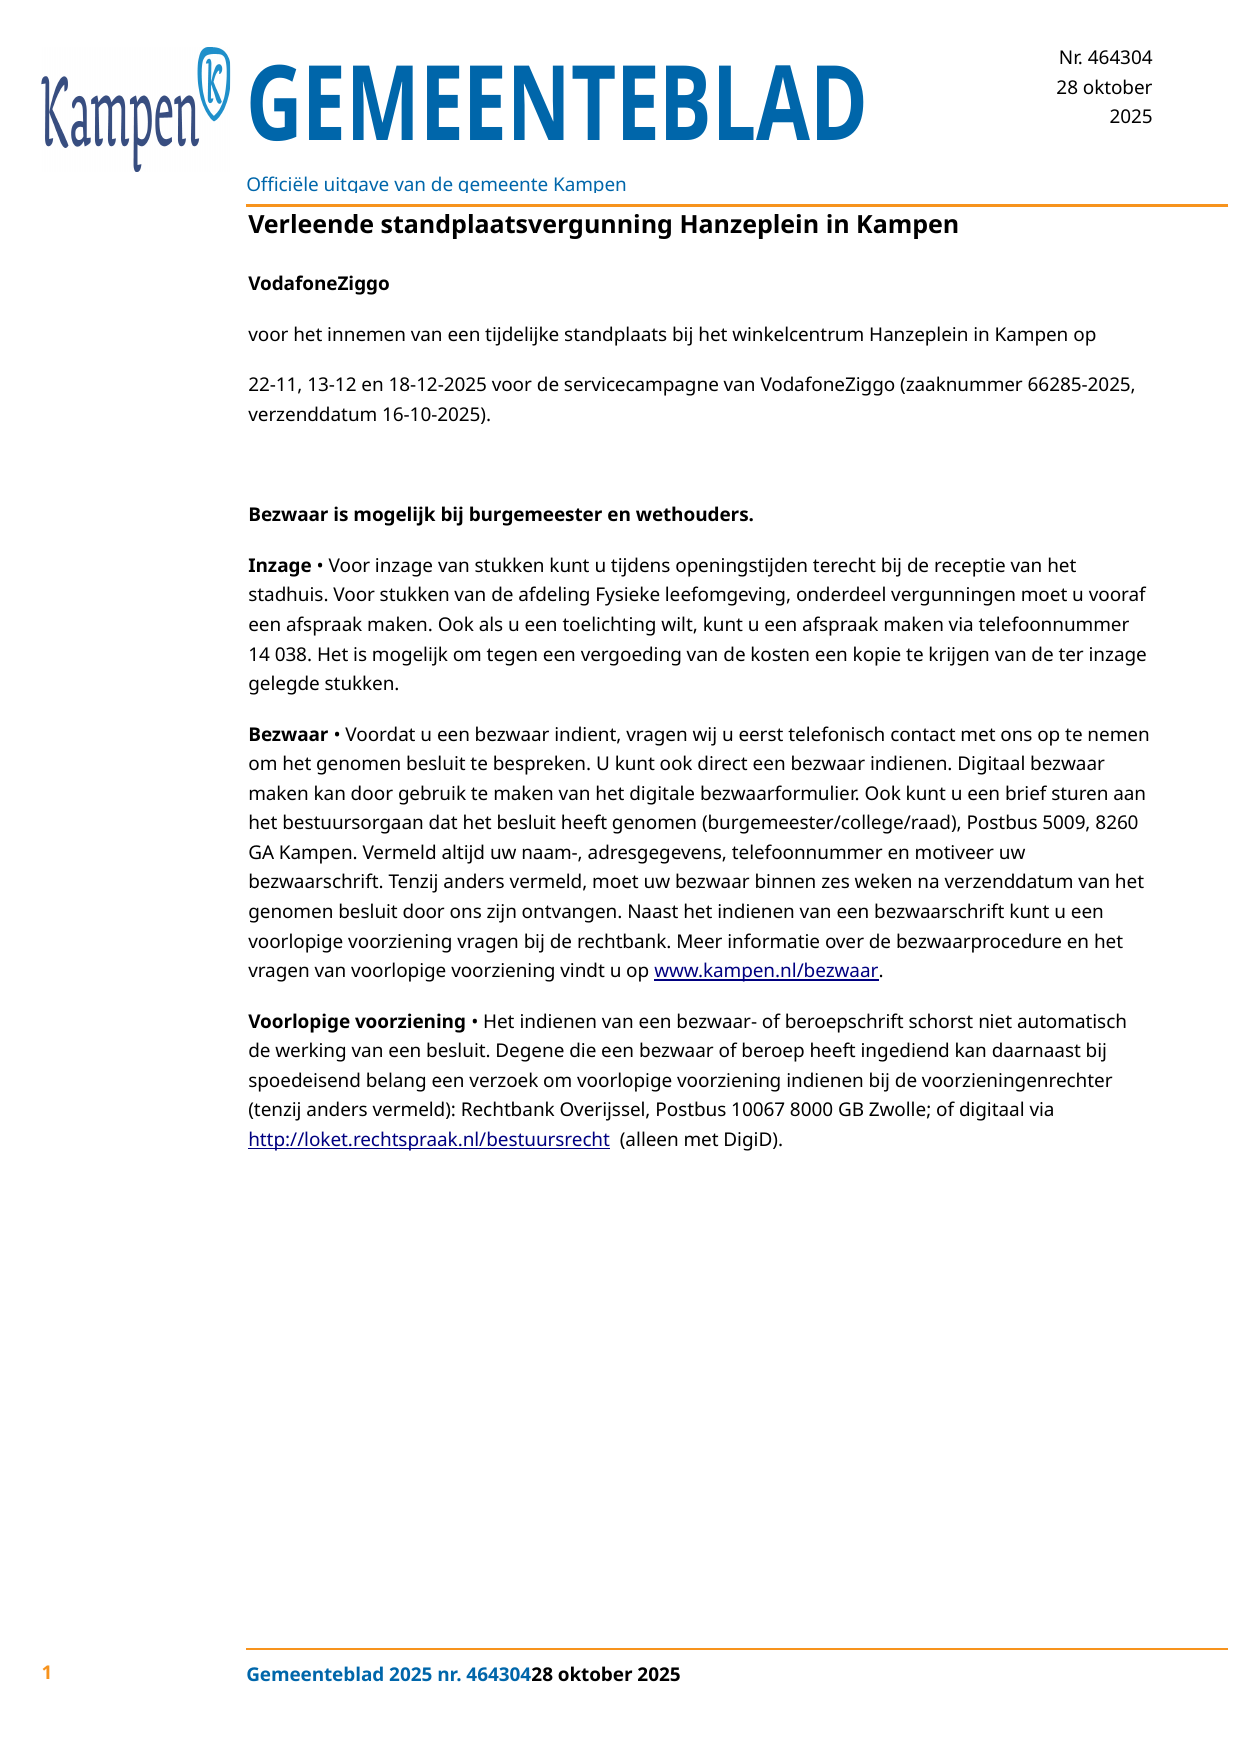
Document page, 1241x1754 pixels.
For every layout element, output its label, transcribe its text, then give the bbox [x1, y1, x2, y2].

text VodafoneZiggo [248, 270, 1152, 296]
text Inzage • Voor inzage van stukken kunt u tijdens openingstijden terecht bij de receptie van het stadhuis. Voor stukken van de afdeling Fysieke leefomgeving, onderdeel vergunningen moet u vooraf een afspraak maken. Ook als u een toelichting wilt, kunt u een afspraak maken via telefoonnummer 14 038. Het is mogelijk om tegen een vergoeding van de kosten een kopie te krijgen van de ter inzage gelegde stukken. [248, 552, 1152, 696]
text voor het innemen van een tijdelijke standplaats bij het winkelcentrum Hanzeplein in Kampen op [248, 321, 1152, 346]
text Voorlopige voorziening • Het indienen van een bezwaar- of beroepschrift schorst niet automatisch de werking van een besluit. Degene die een bezwaar of beroep heeft ingediend kan daarnaast bij spoedeisend belang een verzoek om voorlopige voorziening indienen bij de voorzieningenrechter (tenzij anders vermeld): Rechtbank Overijssel, Postbus 10067 8000 GB Zwolle; of digitaal via http://loket.rechtspraak.nl/bestuursrecht (alleen met DigiD). [248, 1008, 1152, 1152]
text Bezwaar • Voordat u een bezwaar indient, vragen wij u eerst telefonisch contact met ons op te nemen om het genomen besluit te bespreken. U kunt ook direct een bezwaar indienen. Digitaal bezwaar maken kan door gebruik te maken van het digitale bezwaarformulier. Ook kunt u een brief sturen aan het bestuursorgaan dat het besluit heeft genomen (burgemeester/college/raad), Postbus 5009, 8260 GA Kampen. Vermeld altijd uw naam-, adresgegevens, telefoonnummer en motiveer uw bezwaarschrift. Tenzij anders vermeld, moet uw bezwaar binnen zes weken na verzenddatum van het genomen besluit door ons zijn ontvangen. Naast het indienen van een bezwaarschrift kunt u een voorlopige voorziening vragen bij de rechtbank. Meer informatie over de bezwaarprocedure en het vragen van voorlopige voorziening vindt u op www.kampen.nl/bezwaar. [248, 721, 1152, 983]
picture [41, 47, 231, 172]
text 22-11, 13-12 en 18-12-2025 voor de servicecampagne van VodafoneZiggo (zaaknummer 66285-2025, verzenddatum 16-10-2025). [248, 371, 1152, 426]
text Verleende standplaatsvergunning Hanzeplein in Kampen [248, 207, 1152, 241]
text Bezwaar is mogelijk bij burgemeester en wethouders. [248, 502, 1152, 527]
